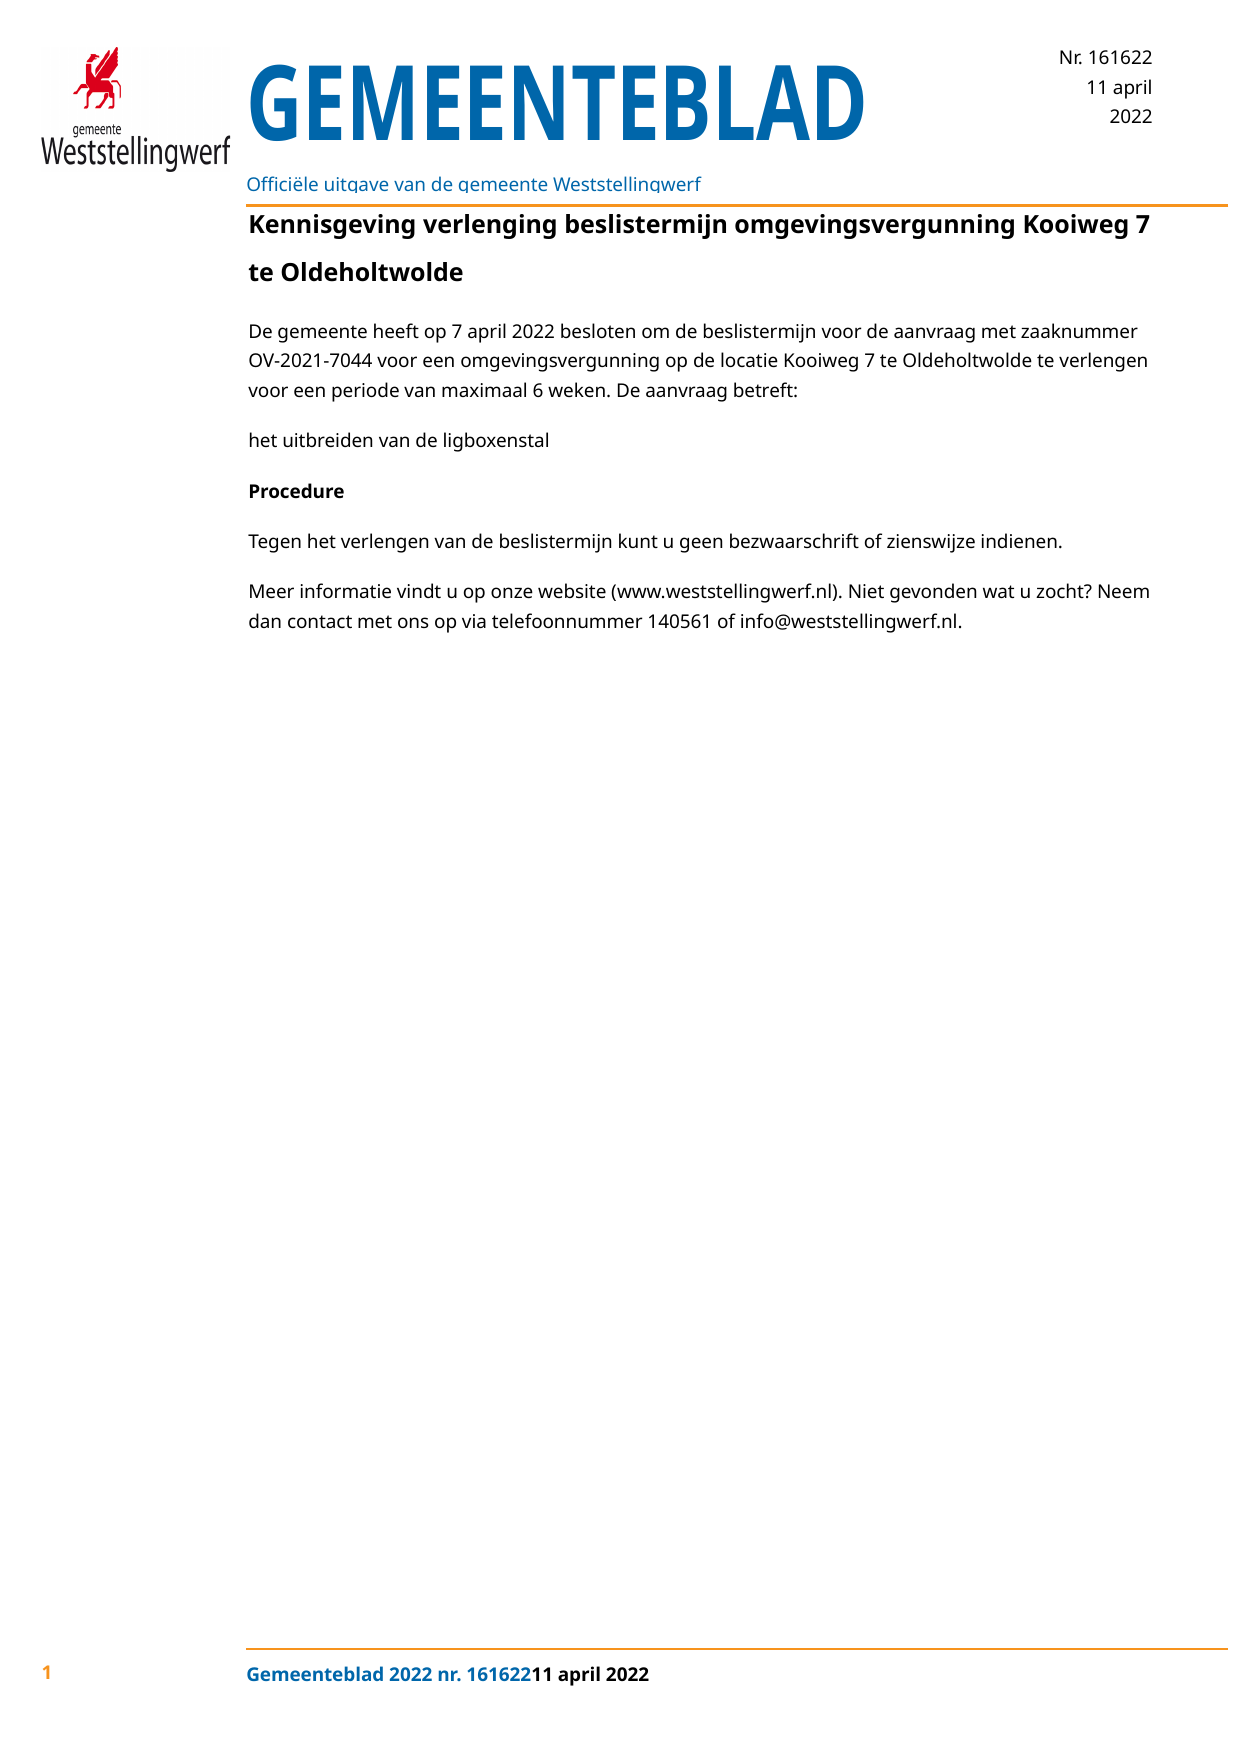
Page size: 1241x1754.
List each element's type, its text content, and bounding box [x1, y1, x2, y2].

text Tegen het verlengen van de beslistermijn kunt u geen bezwaarschrift of zienswijze indienen. [248, 528, 1152, 554]
text het uitbreiden van de ligboxenstal [248, 427, 1152, 453]
text De gemeente heeft op 7 april 2022 besloten om de beslistermijn voor de aanvraag met zaaknummer OV-2021-7044 voor een omgevingsvergunning op de locatie Kooiweg 7 te Oldeholtwolde te verlengen voor een periode van maximaal 6 weken. De aanvraag betreft: [248, 318, 1152, 403]
picture [41, 47, 231, 172]
text Procedure [248, 478, 1152, 504]
text Kennisgeving verlenging beslistermijn omgevingsvergunning Kooiweg 7 te Oldeholtwolde [248, 207, 1152, 288]
text Meer informatie vindt u op onze website (www.weststellingwerf.nl). Niet gevonden wat u zocht? Neem dan contact met ons op via telefoonnummer 140561 of info@weststellingwerf.nl. [248, 579, 1152, 634]
